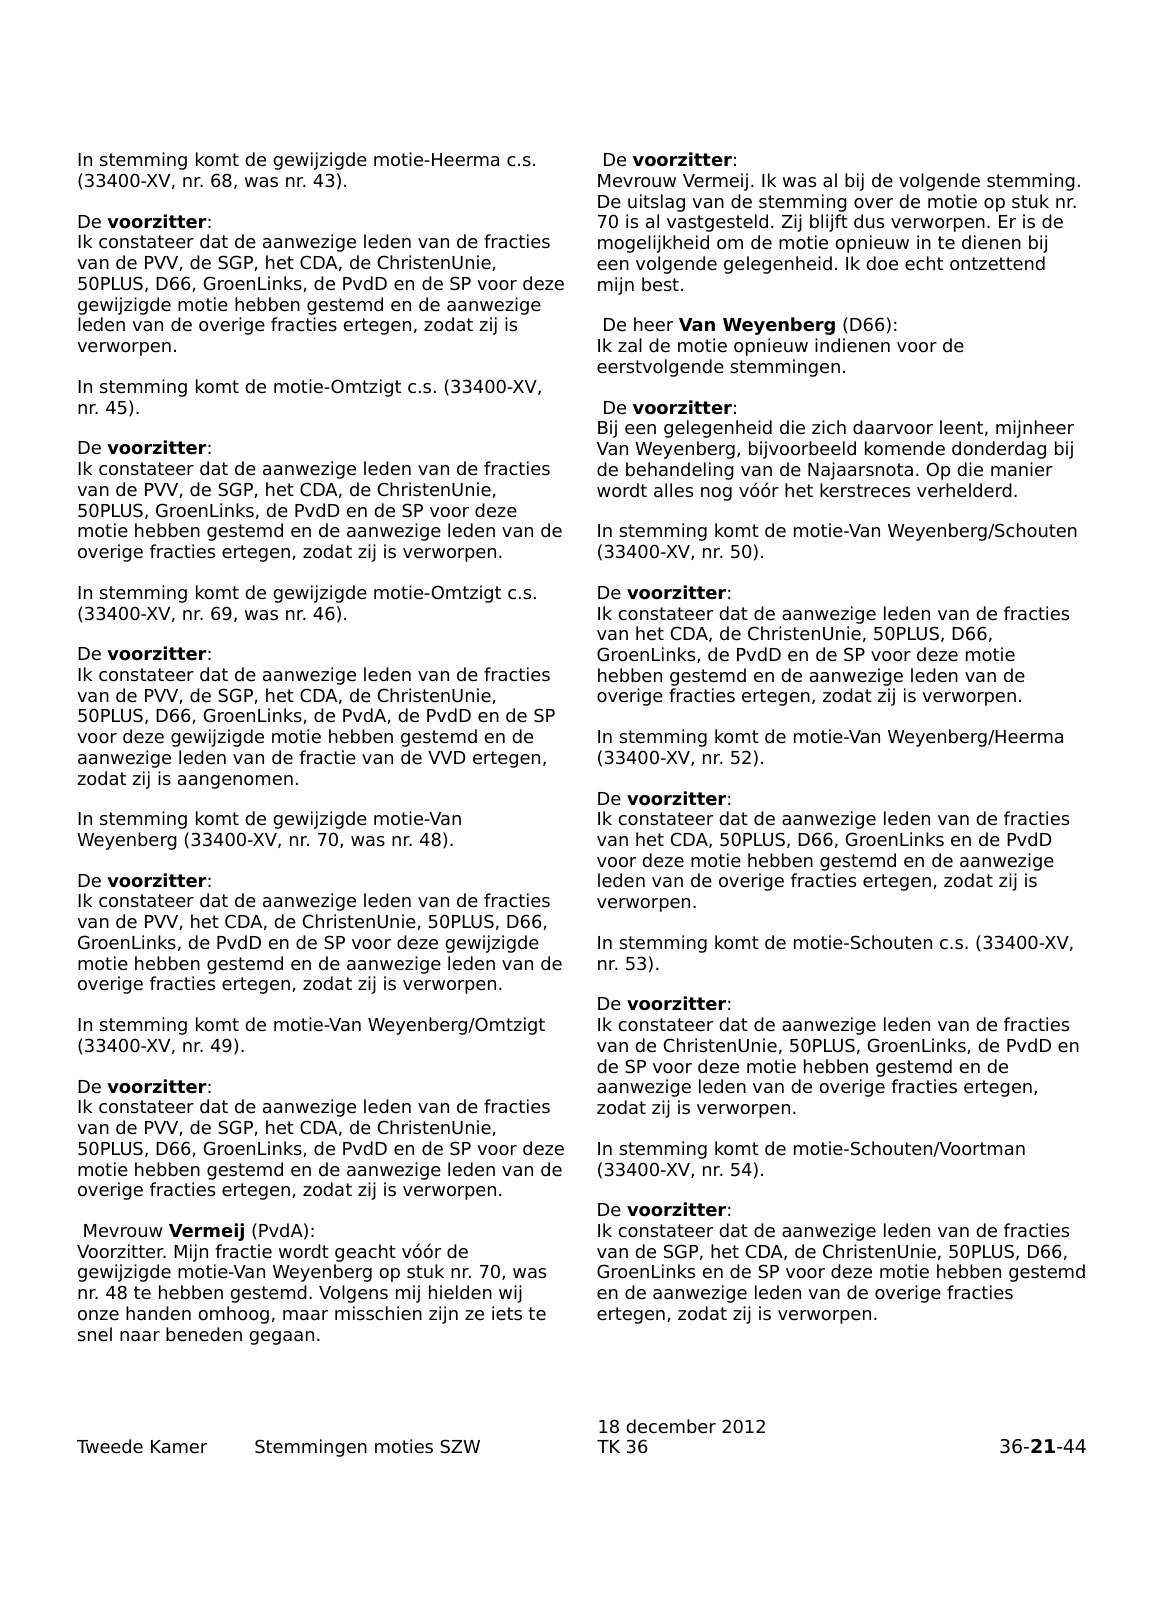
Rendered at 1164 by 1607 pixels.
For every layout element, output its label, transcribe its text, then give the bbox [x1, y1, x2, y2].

text In stemming komt de motie-Van Weyenberg/Omtzigt (33400-XV, nr. 49). [77, 1015, 567, 1056]
text Ik zal de motie opnieuw indienen voor de eerstvolgende stemmingen. [596, 336, 1087, 377]
text In stemming komt de motie-Van Weyenberg/Heerma (33400-XV, nr. 52). [596, 727, 1087, 768]
text Mevrouw Vermeij. Ik was al bij de volgende stemming. De uitslag van de stemming over de motie op stuk nr. 70 is al vastgesteld. Zij blijft dus verworpen. Er is de mogelijkheid om de motie opnieuw in te dienen bij een volgende gelegenheid. Ik doe echt ontzettend mijn best. [596, 171, 1087, 295]
text De voorzitter: [596, 994, 1087, 1015]
text In stemming komt de motie-Van Weyenberg/Schouten (33400-XV, nr. 50). [596, 521, 1087, 563]
text Ik constateer dat de aanwezige leden van de fracties van het CDA, de ChristenUnie, 50PLUS, D66, GroenLinks, de PvdD en de SP voor deze motie hebben gestemd en de aanwezige leden van de overige fracties ertegen, zodat zij is verworpen. [596, 603, 1087, 707]
text Ik constateer dat de aanwezige leden van de fracties van de ChristenUnie, 50PLUS, GroenLinks, de PvdD en de SP voor deze motie hebben gestemd en de aanwezige leden van de overige fracties ertegen, zodat zij is verworpen. [596, 1015, 1087, 1119]
text De heer Van Weyenberg (D66): [596, 315, 1087, 336]
text In stemming komt de motie-Schouten/Voortman (33400-XV, nr. 54). [596, 1139, 1087, 1180]
text In stemming komt de gewijzigde motie-Van Weyenberg (33400-XV, nr. 70, was nr. 48). [77, 809, 567, 851]
text De voorzitter: [596, 397, 1087, 418]
text Ik constateer dat de aanwezige leden van de fracties van de PVV, de SGP, het CDA, de ChristenUnie, 50PLUS, D66, GroenLinks, de PvdD en de SP voor deze gewijzigde motie hebben gestemd en de aanwezige leden van de overige fracties ertegen, zodat zij is verworpen. [77, 232, 567, 357]
text De voorzitter: [77, 1076, 567, 1097]
text De voorzitter: [77, 644, 567, 665]
text Ik constateer dat de aanwezige leden van de fracties van de PVV, de SGP, het CDA, de ChristenUnie, 50PLUS, D66, GroenLinks, de PvdD en de SP voor deze motie hebben gestemd en de aanwezige leden van de overige fracties ertegen, zodat zij is verworpen. [77, 1097, 567, 1201]
text De voorzitter: [596, 788, 1087, 809]
text Ik constateer dat de aanwezige leden van de fracties van de PVV, de SGP, het CDA, de ChristenUnie, 50PLUS, D66, GroenLinks, de PvdA, de PvdD en de SP voor deze gewijzigde motie hebben gestemd en de aanwezige leden van de fractie van de VVD ertegen, zodat zij is aangenomen. [77, 665, 567, 789]
text De voorzitter: [77, 212, 567, 232]
text De voorzitter: [596, 583, 1087, 603]
text Ik constateer dat de aanwezige leden van de fracties van het CDA, 50PLUS, D66, GroenLinks en de PvdD voor deze motie hebben gestemd en de aanwezige leden van de overige fracties ertegen, zodat zij is verworpen. [596, 809, 1087, 913]
text In stemming komt de gewijzigde motie-Omtzigt c.s. (33400-XV, nr. 69, was nr. 46). [77, 583, 567, 624]
text Ik constateer dat de aanwezige leden van de fracties van de PVV, het CDA, de ChristenUnie, 50PLUS, D66, GroenLinks, de PvdD en de SP voor deze gewijzigde motie hebben gestemd en de aanwezige leden van de overige fracties ertegen, zodat zij is verworpen. [77, 891, 567, 995]
text In stemming komt de motie-Omtzigt c.s. (33400-XV, nr. 45). [77, 377, 567, 418]
text Voorzitter. Mijn fractie wordt geacht vóór de gewijzigde motie-Van Weyenberg op stuk nr. 70, was nr. 48 te hebben gestemd. Volgens mij hielden wij onze handen omhoog, maar misschien zijn ze iets te snel naar beneden gegaan. [77, 1242, 567, 1345]
text De voorzitter: [596, 150, 1087, 171]
text Mevrouw Vermeij (PvdA): [77, 1221, 567, 1242]
text In stemming komt de motie-Schouten c.s. (33400-XV, nr. 53). [596, 933, 1087, 974]
text Ik constateer dat de aanwezige leden van de fracties van de PVV, de SGP, het CDA, de ChristenUnie, 50PLUS, GroenLinks, de PvdD en de SP voor deze motie hebben gestemd en de aanwezige leden van de overige fracties ertegen, zodat zij is verworpen. [77, 459, 567, 563]
text De voorzitter: [77, 871, 567, 891]
text Bij een gelegenheid die zich daarvoor leent, mijnheer Van Weyenberg, bijvoorbeeld komende donderdag bij de behandeling van de Najaarsnota. Op die manier wordt alles nog vóór het kerstreces verhelderd. [596, 418, 1087, 501]
text Ik constateer dat de aanwezige leden van de fracties van de SGP, het CDA, de ChristenUnie, 50PLUS, D66, GroenLinks en de SP voor deze motie hebben gestemd en de aanwezige leden van de overige fracties ertegen, zodat zij is verworpen. [596, 1221, 1087, 1324]
text De voorzitter: [77, 438, 567, 459]
text In stemming komt de gewijzigde motie-Heerma c.s. (33400-XV, nr. 68, was nr. 43). [77, 150, 567, 192]
text De voorzitter: [596, 1200, 1087, 1221]
